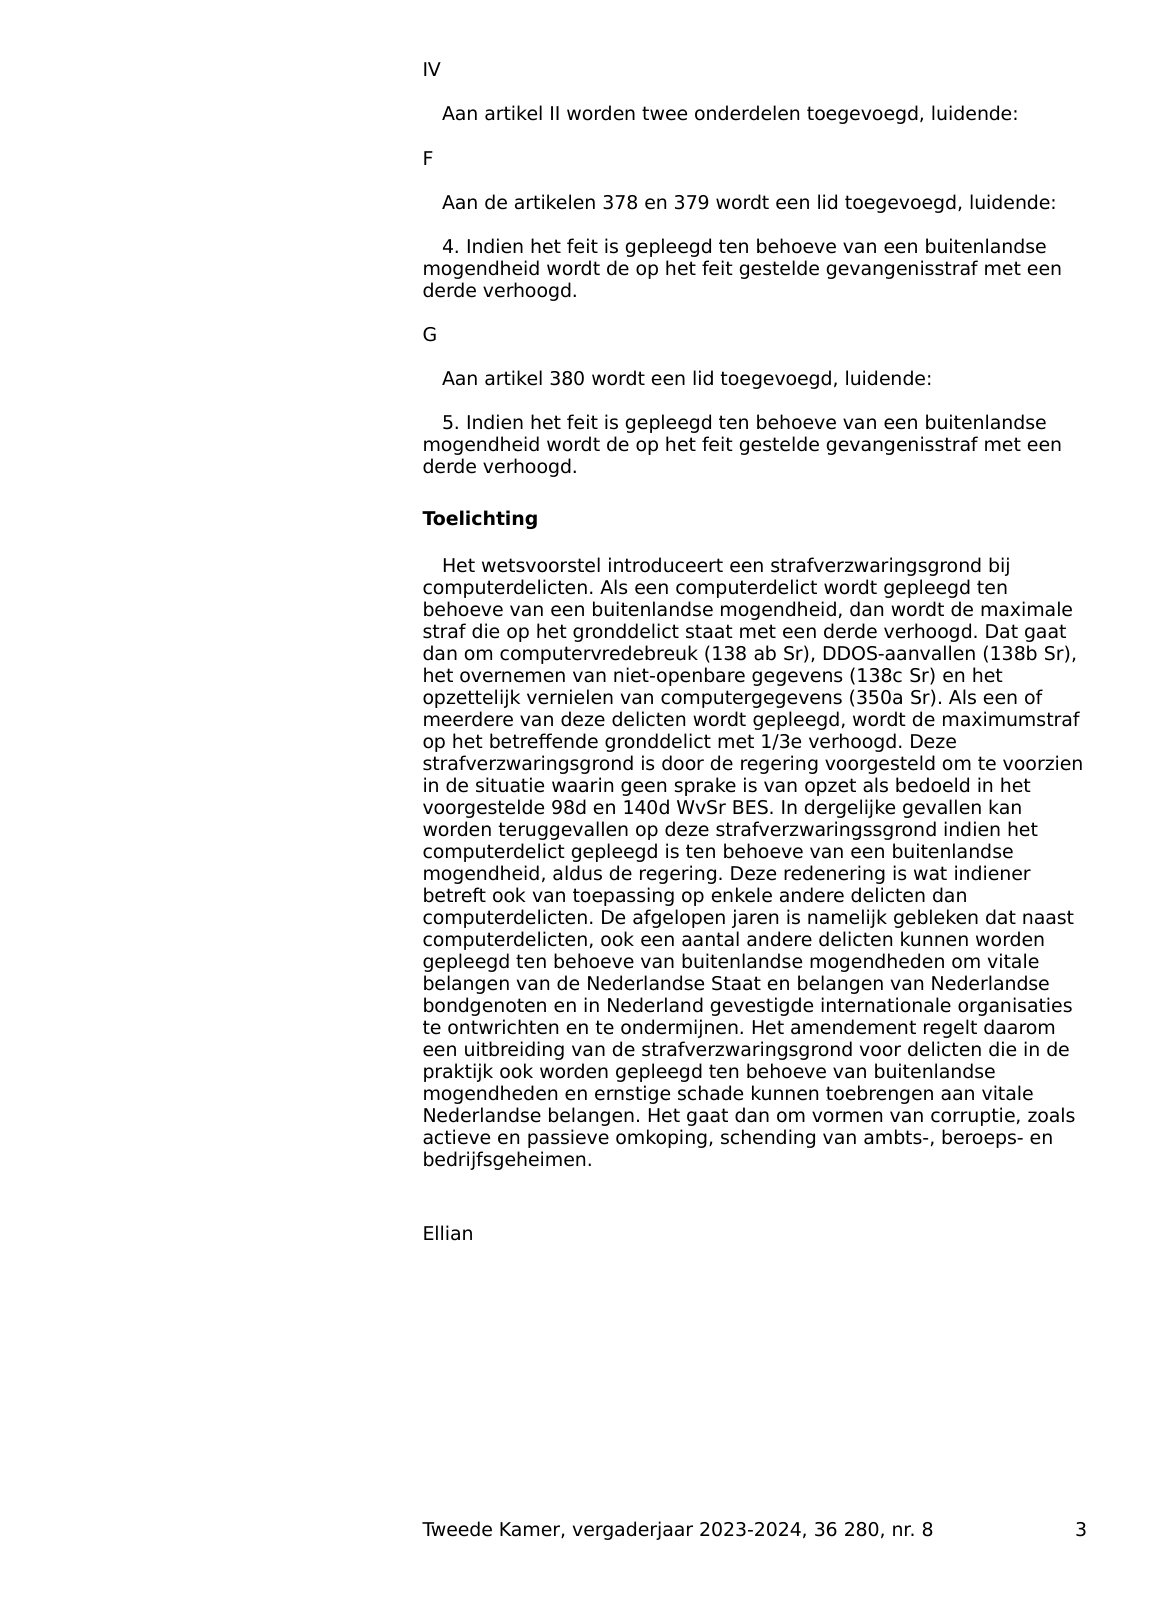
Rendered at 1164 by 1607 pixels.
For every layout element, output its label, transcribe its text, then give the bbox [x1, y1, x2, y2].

text F [422, 147, 1087, 169]
subtitle Toelichting [422, 508, 1087, 530]
text 4. Indien het feit is gepleegd ten behoeve van een buitenlandse mogendheid wordt de op het feit gestelde gevangenisstraf met een derde verhoogd. [422, 236, 1087, 302]
text Aan de artikelen 378 en 379 wordt een lid toegevoegd, luidende: [422, 192, 1087, 213]
text Het wetsvoorstel introduceert een strafverzwaringsgrond bij computerdelicten. Als een computerdelict wordt gepleegd ten behoeve van een buitenlandse mogendheid, dan wordt de maximale straf die op het gronddelict staat met een derde verhoogd. Dat gaat dan om computervredebreuk (138 ab Sr), DDOS-aanvallen (138b Sr), het overnemen van niet-openbare gegevens (138c Sr) en het opzettelijk vernielen van computergegevens (350a Sr). Als een of meerdere van deze delicten wordt gepleegd, wordt de maximumstraf op het betreffende gronddelict met 1/3e verhoogd. Deze strafverzwaringsgrond is door de regering voorgesteld om te voorzien in de situatie waarin geen sprake is van opzet als bedoeld in het voorgestelde 98d en 140d WvSr BES. In dergelijke gevallen kan worden teruggevallen op deze strafverzwaringssgrond indien het computerdelict gepleegd is ten behoeve van een buitenlandse mogendheid, aldus de regering. Deze redenering is wat indiener betreft ook van toepassing op enkele andere delicten dan computerdelicten. De afgelopen jaren is namelijk gebleken dat naast computerdelicten, ook een aantal andere delicten kunnen worden gepleegd ten behoeve van buitenlandse mogendheden om vitale belangen van de Nederlandse Staat en belangen van Nederlandse bondgenoten en in Nederland gevestigde internationale organisaties te ontwrichten en te ondermijnen. Het amendement regelt daarom een uitbreiding van de strafverzwaringsgrond voor delicten die in de praktijk ook worden gepleegd ten behoeve van buitenlandse mogendheden en ernstige schade kunnen toebrengen aan vitale Nederlandse belangen. Het gaat dan om vormen van corruptie, zoals actieve en passieve omkoping, schending van ambts-, beroeps- en bedrijfsgeheimen. [422, 555, 1087, 1171]
subtitle IV [422, 59, 1087, 81]
text Ellian [422, 1201, 1087, 1244]
text G [422, 324, 1087, 346]
text 5. Indien het feit is gepleegd ten behoeve van een buitenlandse mogendheid wordt de op het feit gestelde gevangenisstraf met een derde verhoogd. [422, 412, 1087, 478]
text Aan artikel 380 wordt een lid toegevoegd, luidende: [422, 368, 1087, 390]
text Aan artikel II worden twee onderdelen toegevoegd, luidende: [422, 103, 1087, 125]
